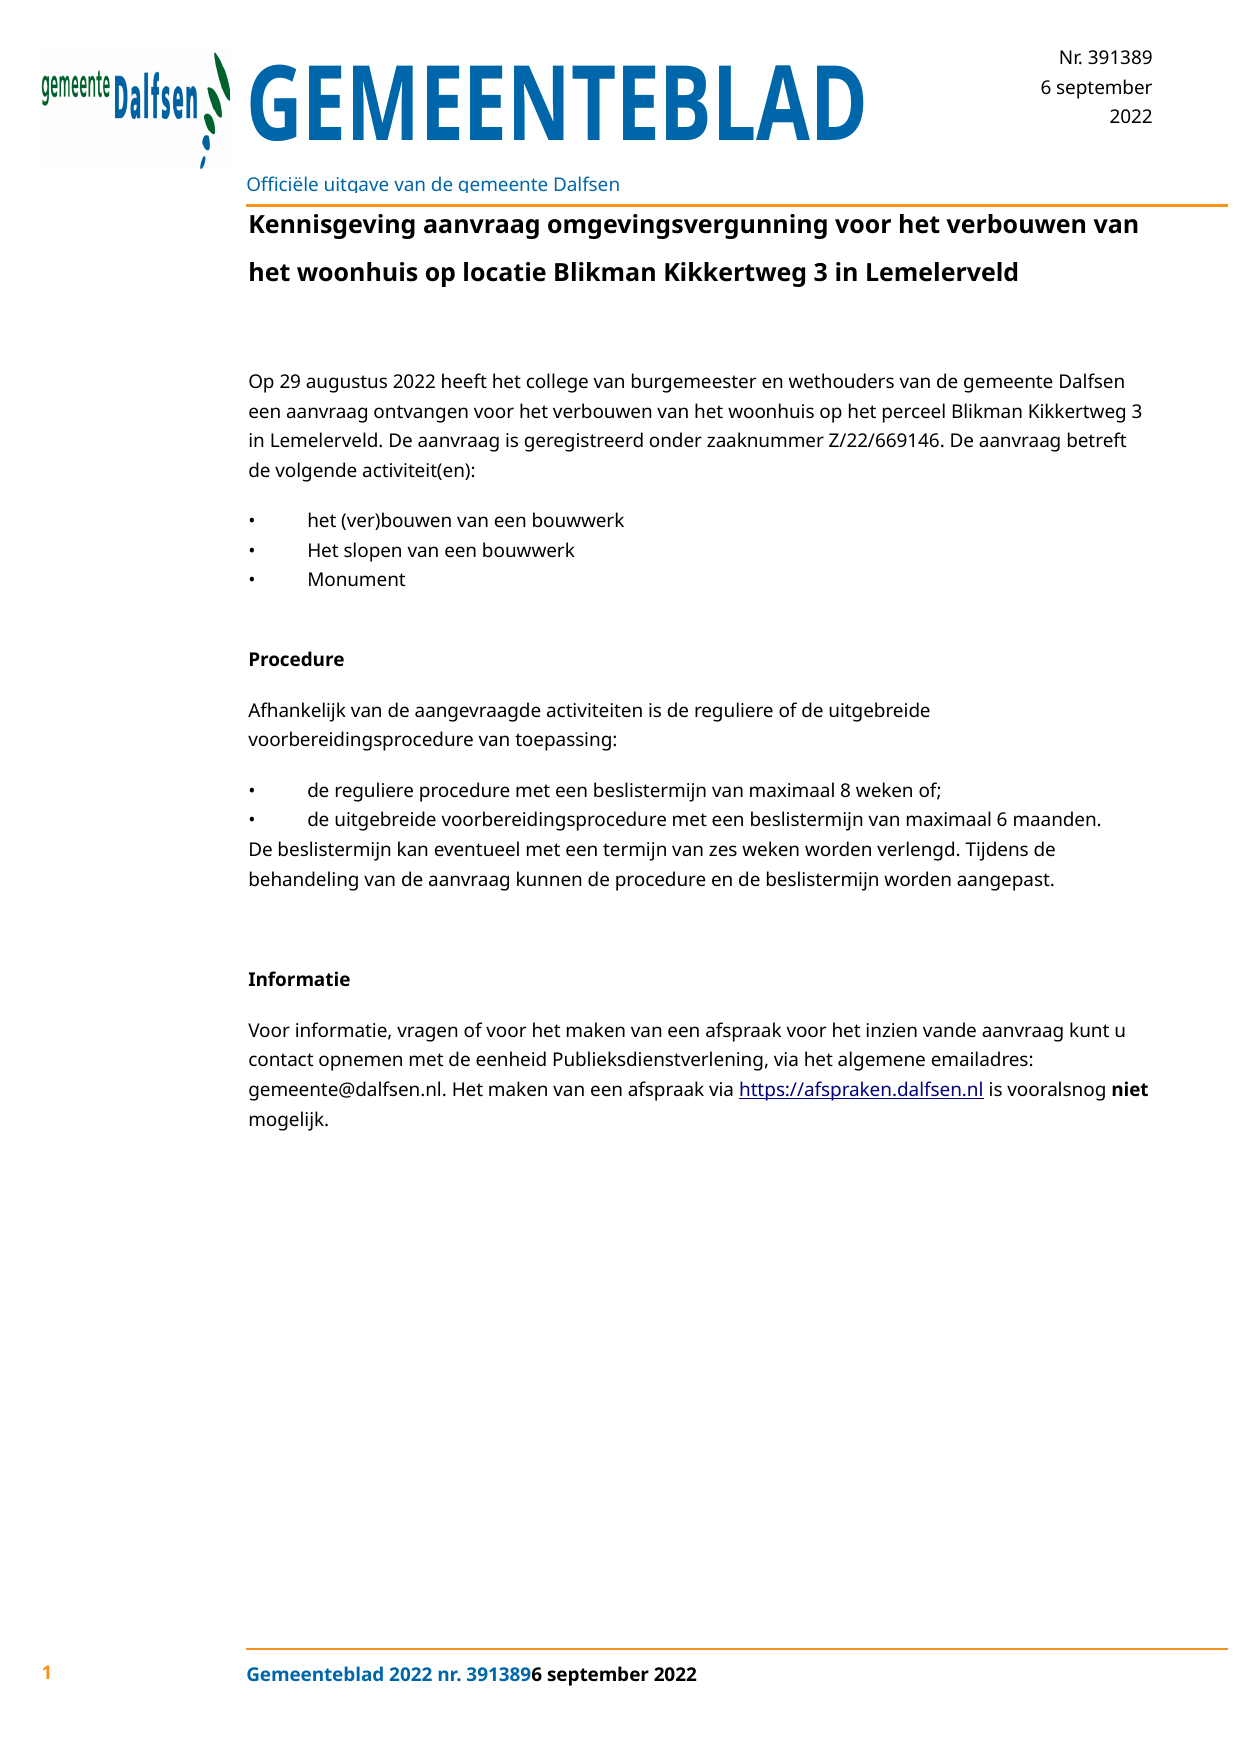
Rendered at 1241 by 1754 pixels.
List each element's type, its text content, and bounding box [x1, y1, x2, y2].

list het (ver)bouwen van een bouwwerk [248, 507, 1152, 533]
text Op 29 augustus 2022 heeft het college van burgemeester en wethouders van de gemeente Dalfsen een aanvraag ontvangen voor het verbouwen van het woonhuis op het perceel Blikman Kikkertweg 3 in Lemelerveld. De aanvraag is geregistreerd onder zaaknummer Z/22/669146. De aanvraag betreft de volgende activiteit(en): [248, 368, 1152, 483]
text Procedure [248, 647, 1152, 672]
text Kennisgeving aanvraag omgevingsvergunning voor het verbouwen van het woonhuis op locatie Blikman Kikkertweg 3 in Lemelerveld [248, 207, 1152, 288]
list de reguliere procedure met een beslistermijn van maximaal 8 weken of; [248, 777, 1152, 803]
list Monument [248, 567, 1152, 592]
list de uitgebreide voorbereidingsprocedure met een beslistermijn van maximaal 6 maanden. [248, 807, 1152, 832]
text Voor informatie, vragen of voor het maken van een afspraak voor het inzien vande aanvraag kunt u contact opnemen met de eenheid Publieksdienstverlening, via het algemene emailadres: gemeente@dalfsen.nl. Het maken van een afspraak via https://afspraken.dalfsen.nl is vooralsnog niet mogelijk. [248, 1017, 1152, 1132]
text Informatie [248, 967, 1152, 992]
text Afhankelijk van de aangevraagde activiteiten is de reguliere of de uitgebreide voorbereidingsprocedure van toepassing: [248, 697, 1152, 752]
list Het slopen van een bouwwerk [248, 537, 1152, 563]
picture [41, 47, 231, 172]
text De beslistermijn kan eventueel met een termijn van zes weken worden verlengd. Tijdens de behandeling van de aanvraag kunnen de procedure en de beslistermijn worden aangepast. [248, 836, 1152, 892]
